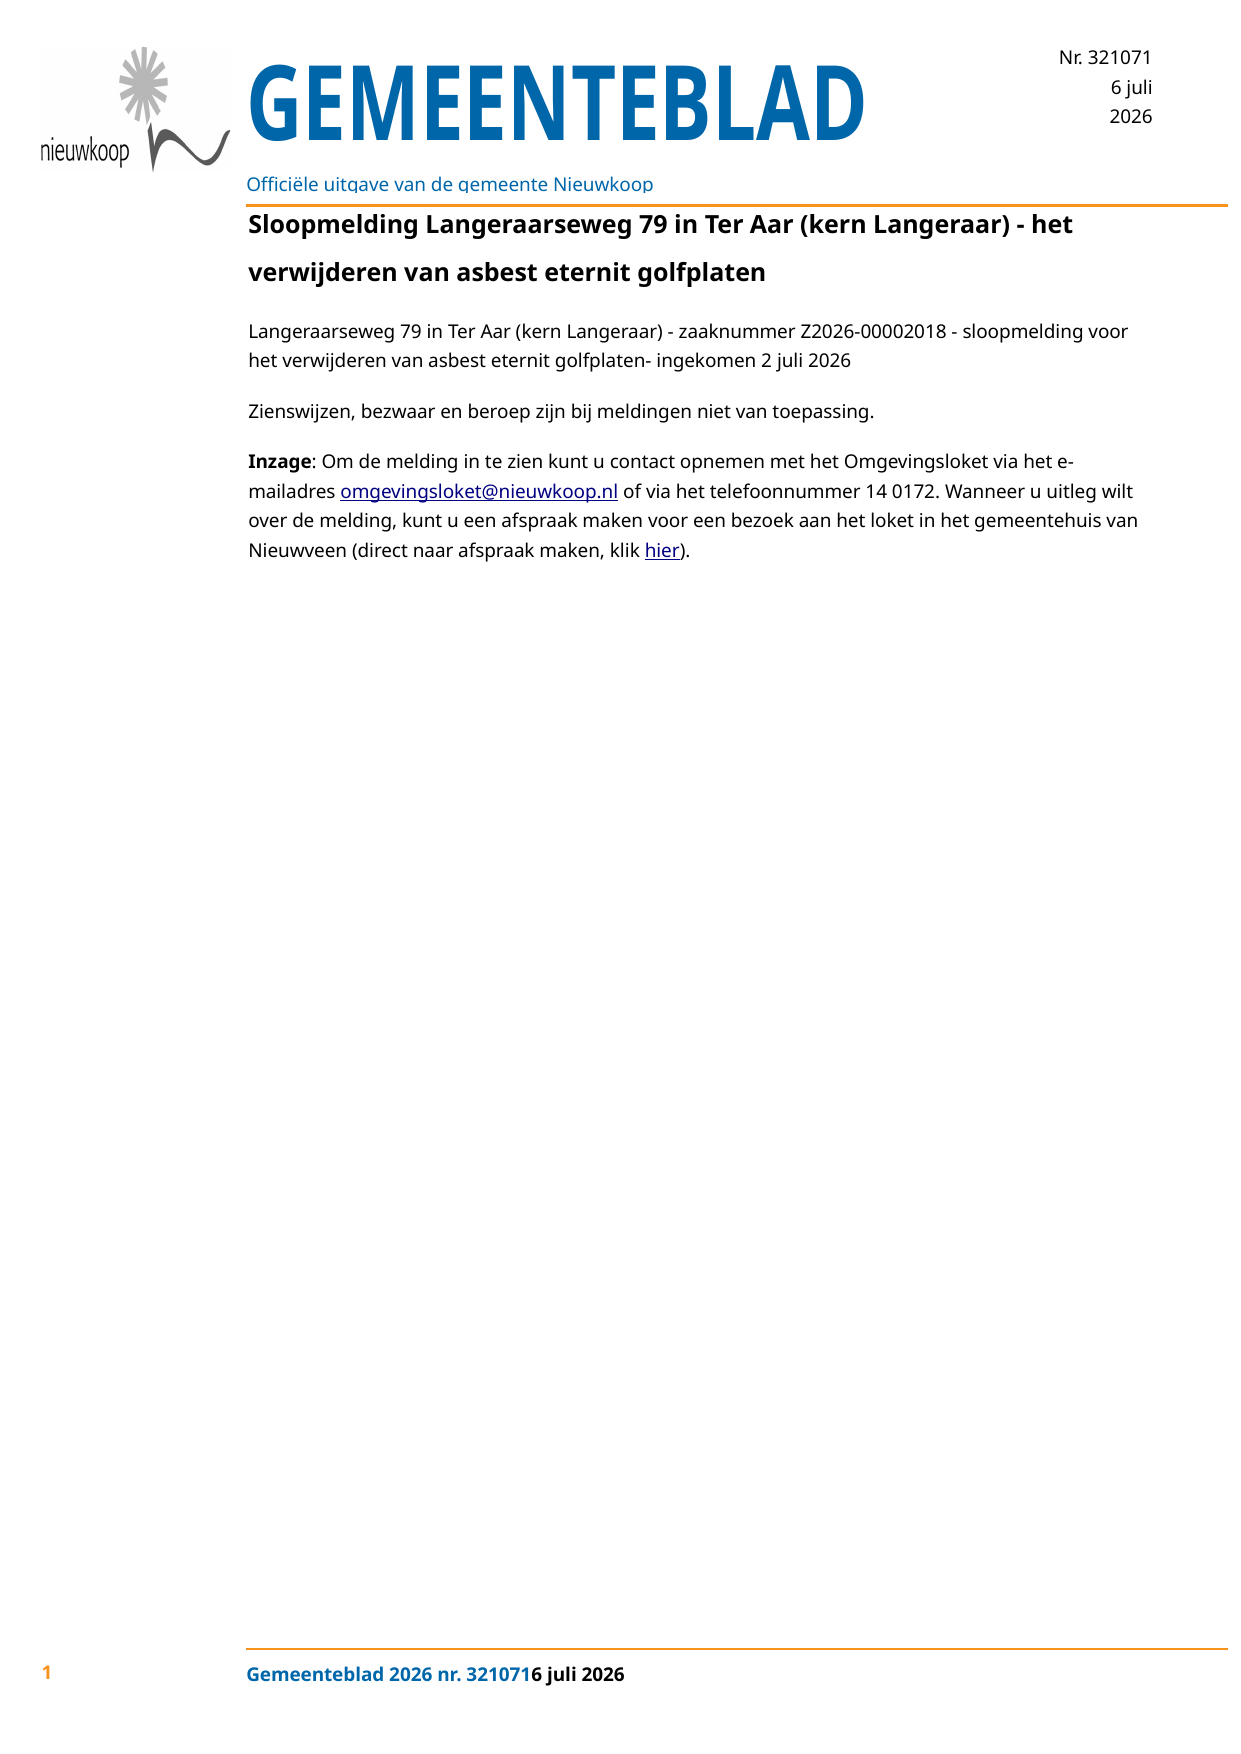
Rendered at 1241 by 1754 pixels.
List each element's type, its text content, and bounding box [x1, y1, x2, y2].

text Sloopmelding Langeraarseweg 79 in Ter Aar (kern Langeraar) - het verwijderen van asbest eternit golfplaten [248, 207, 1152, 288]
text Langeraarseweg 79 in Ter Aar (kern Langeraar) - zaaknummer Z2026-00002018 - sloopmelding voor het verwijderen van asbest eternit golfplaten- ingekomen 2 juli 2026 [248, 318, 1152, 373]
picture [41, 47, 231, 172]
text Zienswijzen, bezwaar en beroep zijn bij meldingen niet van toepassing. [248, 398, 1152, 424]
text Inzage: Om de melding in te zien kunt u contact opnemen met het Omgevingsloket via het e-mailadres omgevingsloket@nieuwkoop.nl of via het telefoonnummer 14 0172. Wanneer u uitleg wilt over de melding, kunt u een afspraak maken voor een bezoek aan het loket in het gemeentehuis van Nieuwveen (direct naar afspraak maken, klik hier). [248, 448, 1152, 563]
